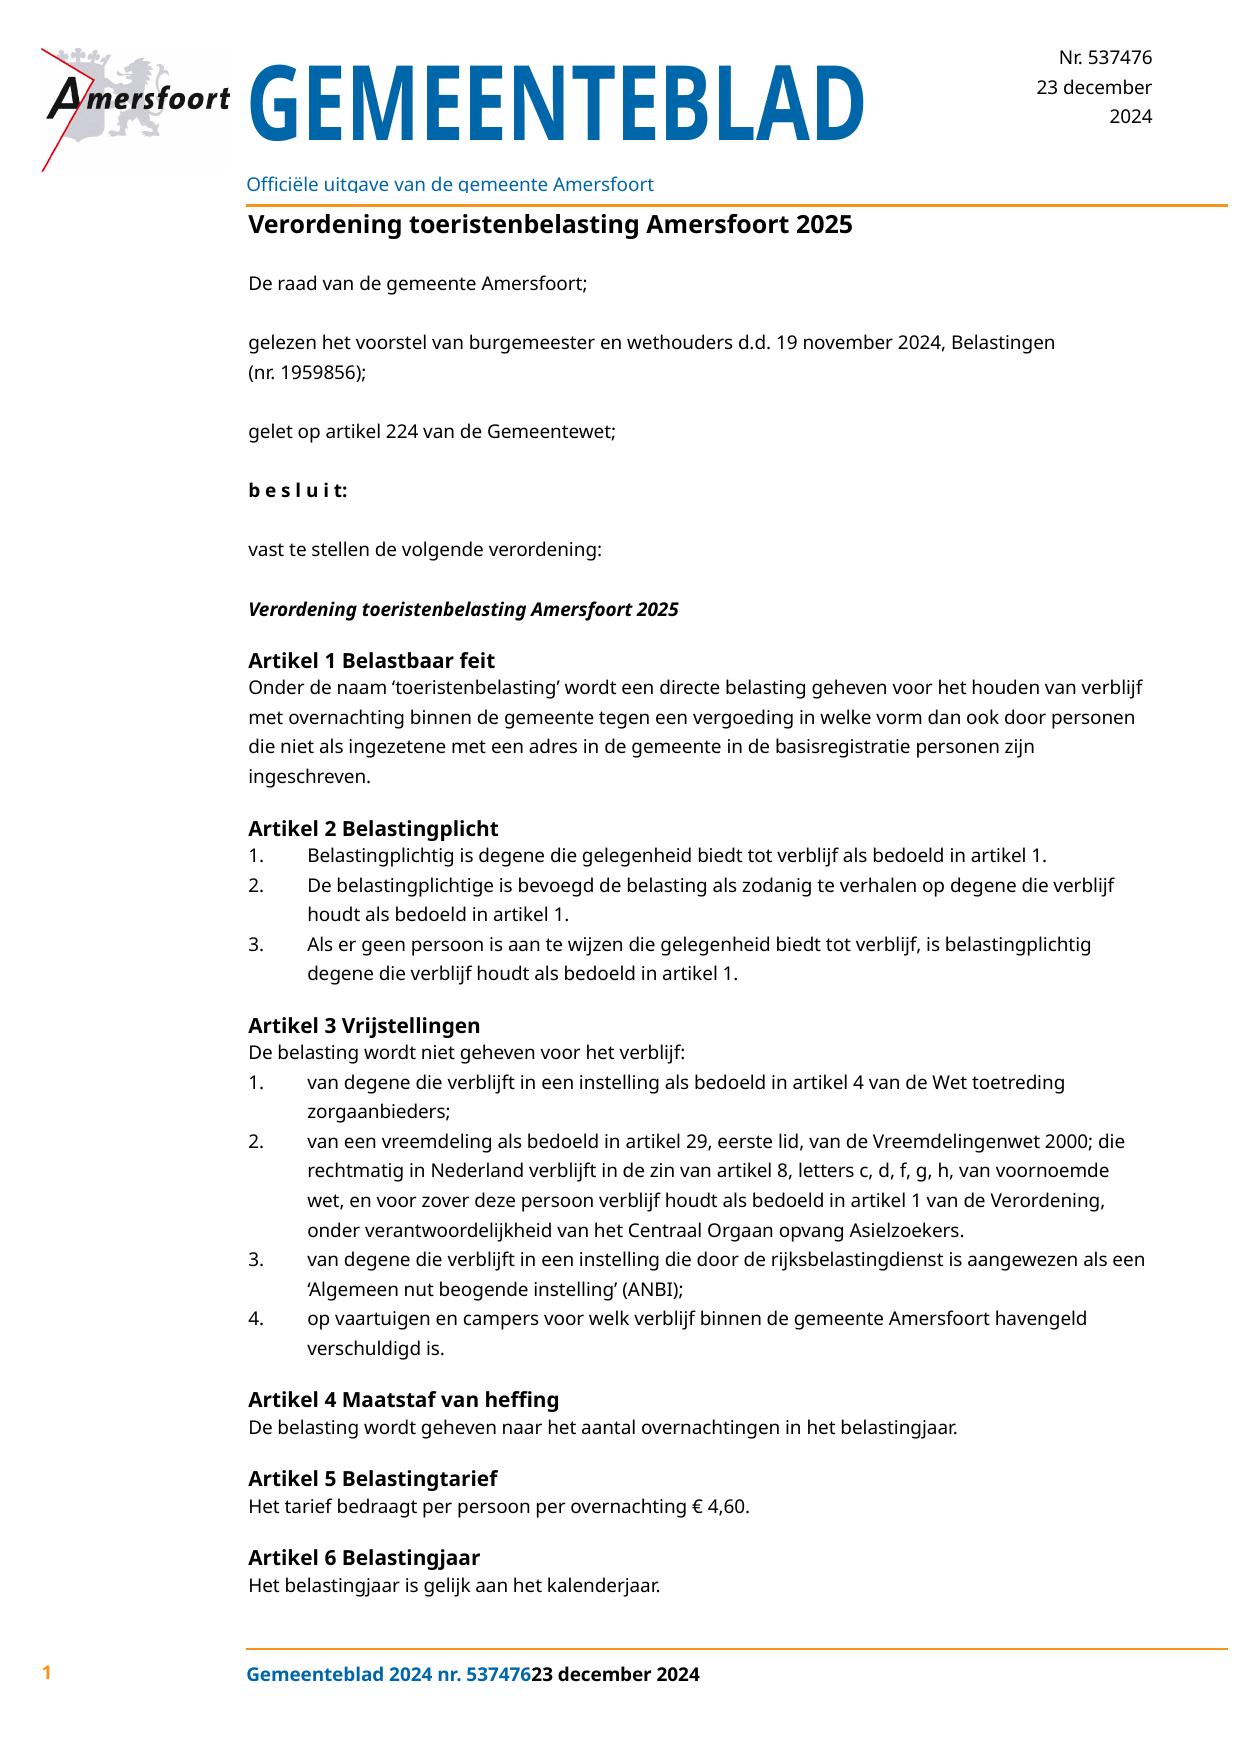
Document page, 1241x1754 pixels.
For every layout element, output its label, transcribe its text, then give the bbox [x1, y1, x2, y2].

text vast te stellen de volgende verordening: [248, 537, 1152, 562]
text Verordening toeristenbelasting Amersfoort 2025 [248, 207, 1152, 241]
text Het tarief bedraagt per persoon per overnachting € 4,60. [248, 1493, 1152, 1519]
list Belastingplichtig is degene die gelegenheid biedt tot verblijf als bedoeld in artikel 1. [248, 842, 1152, 868]
list op vaartuigen en campers voor welk verblijf binnen de gemeente Amersfoort havengeld verschuldigd is. [248, 1306, 1152, 1361]
text Verordening toeristenbelasting Amersfoort 2025 [248, 596, 1152, 621]
text De belasting wordt geheven naar het aantal overnachtingen in het belastingjaar. [248, 1414, 1152, 1440]
text b e s l u i t: [248, 477, 1152, 503]
list van degene die verblijft in een instelling die door de rijksbelastingdienst is aangewezen als een ‘Algemeen nut beogende instelling’ (ANBI); [248, 1246, 1152, 1302]
text Onder de naam ‘toeristenbelasting’ wordt een directe belasting geheven voor het houden van verblijf met overnachting binnen de gemeente tegen een vergoeding in welke vorm dan ook door personen die niet als ingezetene met een adres in de gemeente in de basisregistratie personen zijn ingeschreven. [248, 674, 1152, 789]
list Als er geen persoon is aan te wijzen die gelegenheid biedt tot verblijf, is belastingplichtig degene die verblijf houdt als bedoeld in artikel 1. [248, 931, 1152, 986]
text gelezen het voorstel van burgemeester en wethouders d.d. 19 november 2024, Belastingen [248, 329, 1152, 355]
text Het belastingjaar is gelijk aan het kalenderjaar. [248, 1572, 1152, 1597]
text Artikel 1 Belastbaar feit [248, 646, 1152, 674]
text Artikel 6 Belastingjaar [248, 1543, 1152, 1572]
text gelet op artikel 224 van de Gemeentewet; [248, 418, 1152, 444]
text Artikel 2 Belastingplicht [248, 814, 1152, 842]
list van degene die verblijft in een instelling als bedoeld in artikel 4 van de Wet toetreding zorgaanbieders; [248, 1069, 1152, 1124]
list De belastingplichtige is bevoegd de belasting als zodanig te verhalen op degene die verblijf houdt als bedoeld in artikel 1. [248, 872, 1152, 927]
text Artikel 3 Vrijstellingen [248, 1011, 1152, 1039]
text De belasting wordt niet geheven voor het verblijf: [248, 1039, 1152, 1065]
text Artikel 5 Belastingtarief [248, 1464, 1152, 1493]
text Artikel 4 Maatstaf van heffing [248, 1386, 1152, 1414]
text De raad van de gemeente Amersfoort; [248, 270, 1152, 296]
list van een vreemdeling als bedoeld in artikel 29, eerste lid, van de Vreemdelingenwet 2000; die rechtmatig in Nederland verblijft in de zin van artikel 8, letters c, d, f, g, h, van voornoemde wet, en voor zover deze persoon verblijf houdt als bedoeld in artikel 1 van de Verordening, onder verantwoordelijkheid van het Centraal Orgaan opvang Asielzoekers. [248, 1128, 1152, 1243]
text (nr. 1959856); [248, 359, 1152, 385]
picture [41, 47, 231, 172]
